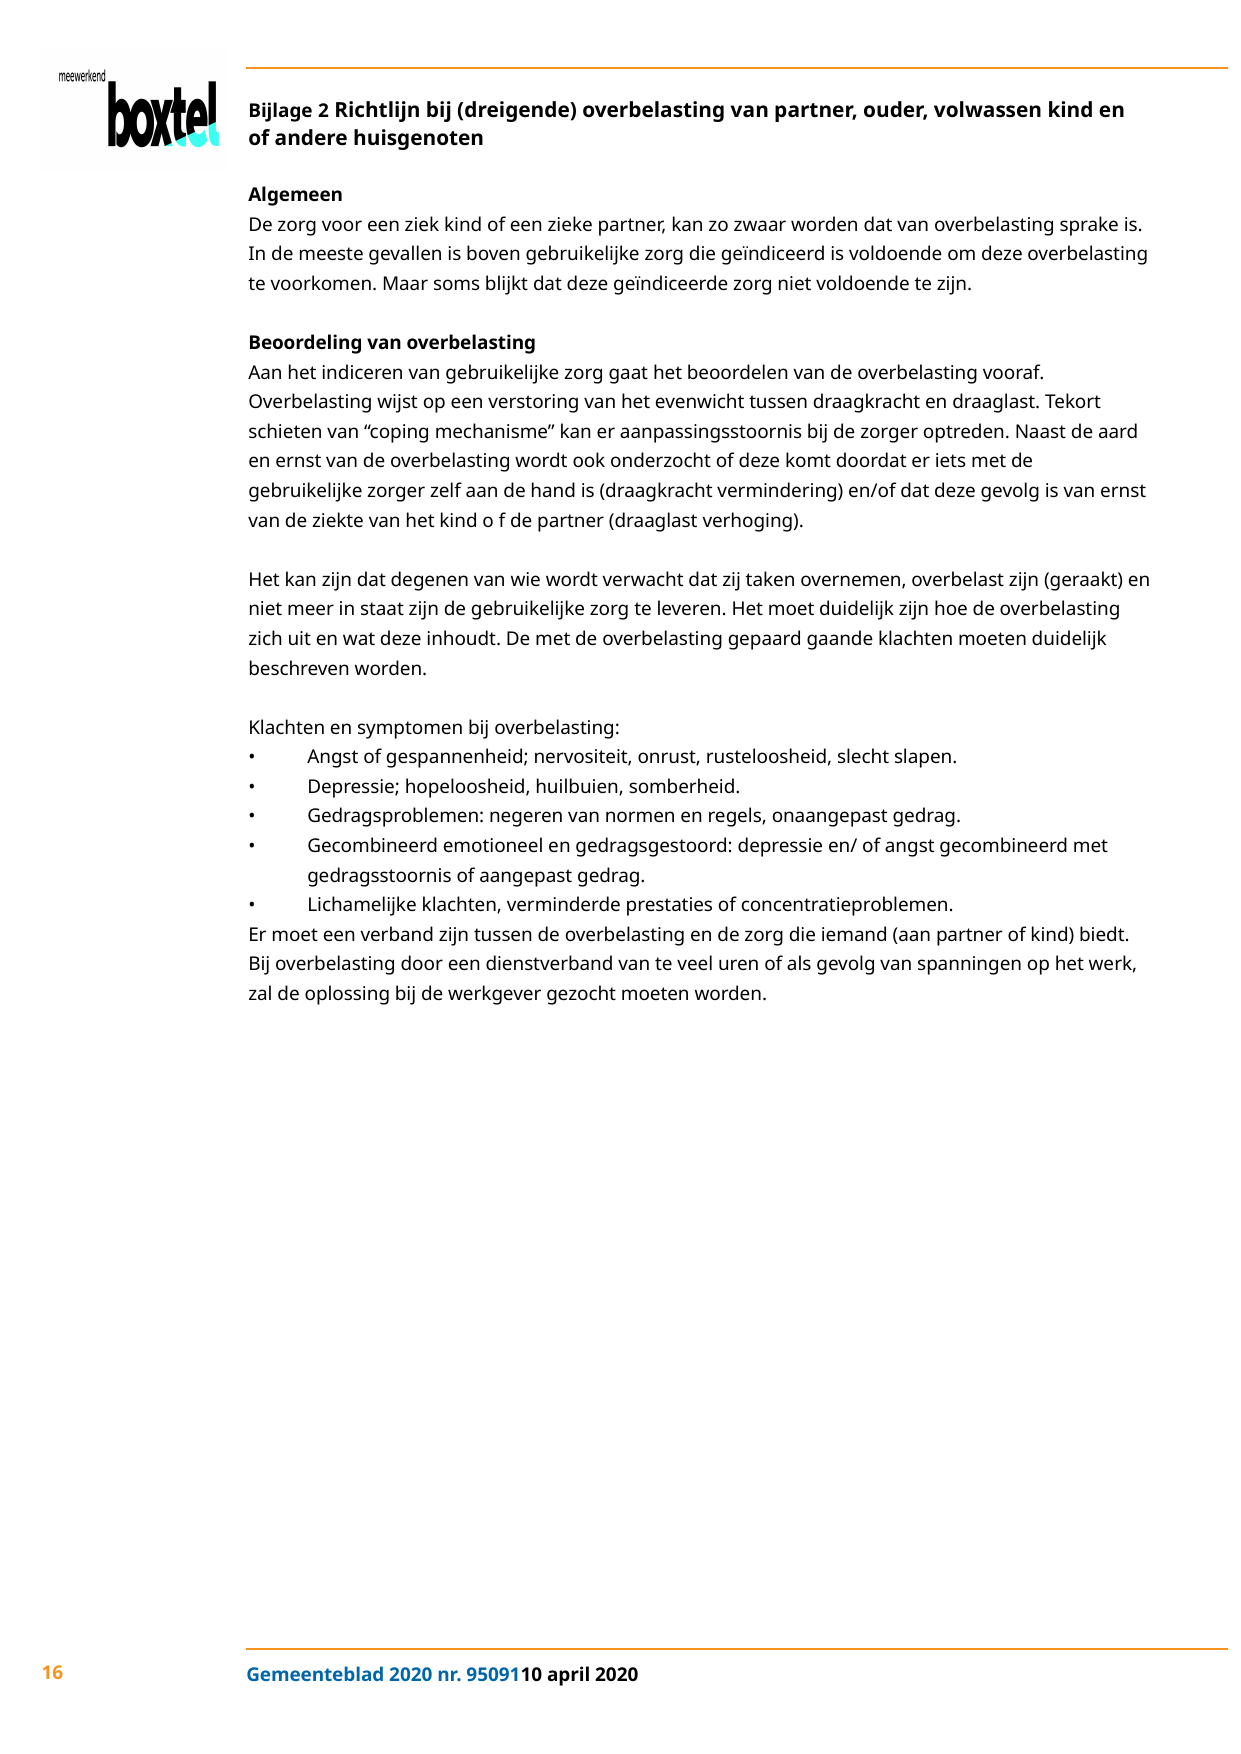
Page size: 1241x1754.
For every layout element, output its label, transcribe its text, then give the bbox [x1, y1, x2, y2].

text Klachten en symptomen bij overbelasting: [248, 714, 1152, 739]
text Algemeen [248, 181, 1152, 207]
list Gecombineerd emotioneel en gedragsgestoord: depressie en/ of angst gecombineerd met gedragsstoornis of aangepast gedrag. [248, 832, 1152, 887]
text Bijlage 2 Richtlijn bij (dreigende) overbelasting van partner, ouder, volwassen kind en of andere huisgenoten [248, 95, 1152, 152]
list Depressie; hopeloosheid, huilbuien, somberheid. [248, 773, 1152, 799]
list Gedragsproblemen: negeren van normen en regels, onaangepast gedrag. [248, 803, 1152, 828]
list Lichamelijke klachten, verminderde prestaties of concentratieproblemen. [248, 891, 1152, 917]
text De zorg voor een ziek kind of een zieke partner, kan zo zwaar worden dat van overbelasting sprake is. In de meeste gevallen is boven gebruikelijke zorg die geïndiceerd is voldoende om deze overbelasting te voorkomen. Maar soms blijkt dat deze geïndiceerde zorg niet voldoende te zijn. [248, 211, 1152, 296]
text Aan het indiceren van gebruikelijke zorg gaat het beoordelen van de overbelasting vooraf. Overbelasting wijst op een verstoring van het evenwicht tussen draagkracht en draaglast. Tekort schieten van “coping mechanisme” kan er aanpassingsstoornis bij de zorger optreden. Naast de aard en ernst van de overbelasting wordt ook onderzocht of deze komt doordat er iets met de gebruikelijke zorger zelf aan de hand is (draagkracht vermindering) en/of dat deze gevolg is van ernst van de ziekte van het kind o f de partner (draaglast verhoging). [248, 359, 1152, 532]
text Beoordeling van overbelasting [248, 329, 1152, 355]
list Angst of gespannenheid; nervositeit, onrust, rusteloosheid, slecht slapen. [248, 743, 1152, 769]
text Er moet een verband zijn tussen de overbelasting en de zorg die iemand (aan partner of kind) biedt. Bij overbelasting door een dienstverband van te veel uren of als gevolg van spanningen op het werk, zal de oplossing bij de werkgever gezocht moeten worden. [248, 921, 1152, 1006]
picture [41, 47, 231, 172]
text Het kan zijn dat degenen van wie wordt verwacht dat zij taken overnemen, overbelast zijn (geraakt) en niet meer in staat zijn de gebruikelijke zorg te leveren. Het moet duidelijk zijn hoe de overbelasting zich uit en wat deze inhoudt. De met de overbelasting gepaard gaande klachten moeten duidelijk beschreven worden. [248, 566, 1152, 680]
